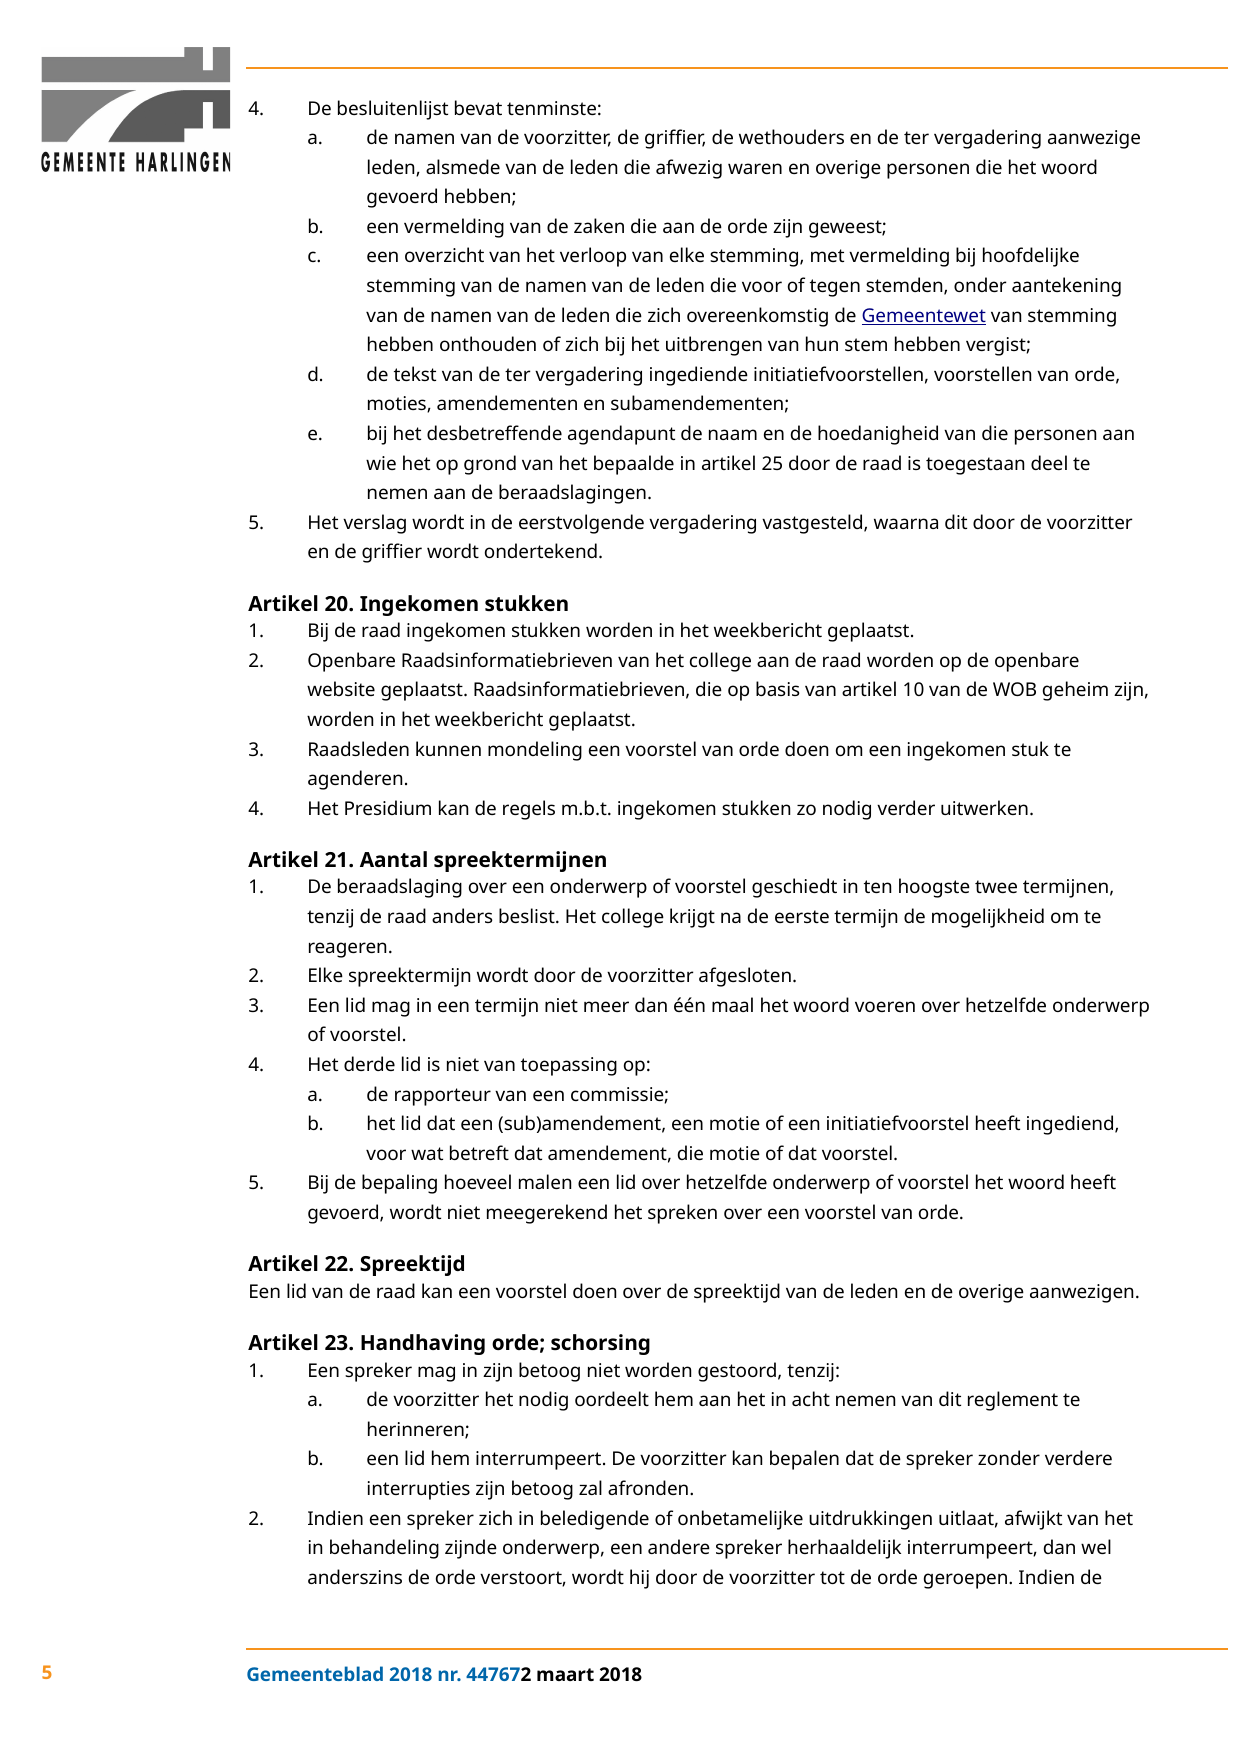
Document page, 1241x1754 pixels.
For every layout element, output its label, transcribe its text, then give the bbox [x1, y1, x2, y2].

list Bij de raad ingekomen stukken worden in het weekbericht geplaatst. [248, 617, 1152, 643]
list Het Presidium kan de regels m.b.t. ingekomen stukken zo nodig verder uitwerken. [248, 795, 1152, 821]
text Artikel 23. Handhaving orde; schorsing [248, 1328, 1152, 1357]
list Het derde lid is niet van toepassing op: [248, 1051, 1152, 1077]
list de voorzitter het nodig oordeelt hem aan het in acht nemen van dit reglement te herinneren; [307, 1386, 1152, 1442]
list een lid hem interrumpeert. De voorzitter kan bepalen dat de spreker zonder verdere interrupties zijn betoog zal afronden. [307, 1446, 1152, 1501]
list Indien een spreker zich in beledigende of onbetamelijke uitdrukkingen uitlaat, afwijkt van het in behandeling zijnde onderwerp, een andere spreker herhaaldelijk interrumpeert, dan wel anderszins de orde verstoort, wordt hij door de voorzitter tot de orde geroepen. Indien de [248, 1505, 1152, 1590]
list Een lid mag in een termijn niet meer dan één maal het woord voeren over hetzelfde onderwerp of voorstel. [248, 992, 1152, 1047]
list bij het desbetreffende agendapunt de naam en de hoedanigheid van die personen aan wie het op grond van het bepaalde in artikel 25 door de raad is toegestaan deel te nemen aan de beraadslagingen. [307, 420, 1152, 505]
list Openbare Raadsinformatiebrieven van het college aan de raad worden op de openbare website geplaatst. Raadsinformatiebrieven, die op basis van artikel 10 van de WOB geheim zijn, worden in het weekbericht geplaatst. [248, 647, 1152, 732]
text Een lid van de raad kan een voorstel doen over de spreektijd van de leden en de overige aanwezigen. [248, 1278, 1152, 1304]
list Een spreker mag in zijn betoog niet worden gestoord, tenzij: [248, 1357, 1152, 1383]
list Elke spreektermijn wordt door de voorzitter afgesloten. [248, 962, 1152, 988]
text Artikel 21. Aantal spreektermijnen [248, 845, 1152, 874]
list het lid dat een (sub)amendement, een motie of een initiatiefvoorstel heeft ingediend, voor wat betreft dat amendement, die motie of dat voorstel. [307, 1110, 1152, 1166]
list Raadsleden kunnen mondeling een voorstel van orde doen om een ingekomen stuk te agenderen. [248, 736, 1152, 791]
list Het verslag wordt in de eerstvolgende vergadering vastgesteld, waarna dit door de voorzitter en de griffier wordt ondertekend. [248, 509, 1152, 564]
list een vermelding van de zaken die aan de orde zijn geweest; [307, 213, 1152, 239]
text Artikel 20. Ingekomen stukken [248, 589, 1152, 617]
list De beraadslaging over een onderwerp of voorstel geschiedt in ten hoogste twee termijnen, tenzij de raad anders beslist. Het college krijgt na de eerste termijn de mogelijkheid om te reageren. [248, 874, 1152, 959]
list de namen van de voorzitter, de griffier, de wethouders en de ter vergadering aanwezige leden, alsmede van de leden die afwezig waren en overige personen die het woord gevoerd hebben; [307, 124, 1152, 209]
picture [41, 47, 231, 172]
list de rapporteur van een commissie; [307, 1081, 1152, 1107]
text Artikel 22. Spreektijd [248, 1249, 1152, 1278]
list De besluitenlijst bevat tenminste: [248, 95, 1152, 121]
list de tekst van de ter vergadering ingediende initiatiefvoorstellen, voorstellen van orde, moties, amendementen en subamendementen; [307, 361, 1152, 416]
list een overzicht van het verloop van elke stemming, met vermelding bij hoofdelijke stemming van de namen van de leden die voor of tegen stemden, onder aantekening van de namen van de leden die zich overeenkomstig de Gemeentewet van stemming hebben onthouden of zich bij het uitbrengen van hun stem hebben vergist; [307, 243, 1152, 357]
list Bij de bepaling hoeveel malen een lid over hetzelfde onderwerp of voorstel het woord heeft gevoerd, wordt niet meegerekend het spreken over een voorstel van orde. [248, 1169, 1152, 1225]
